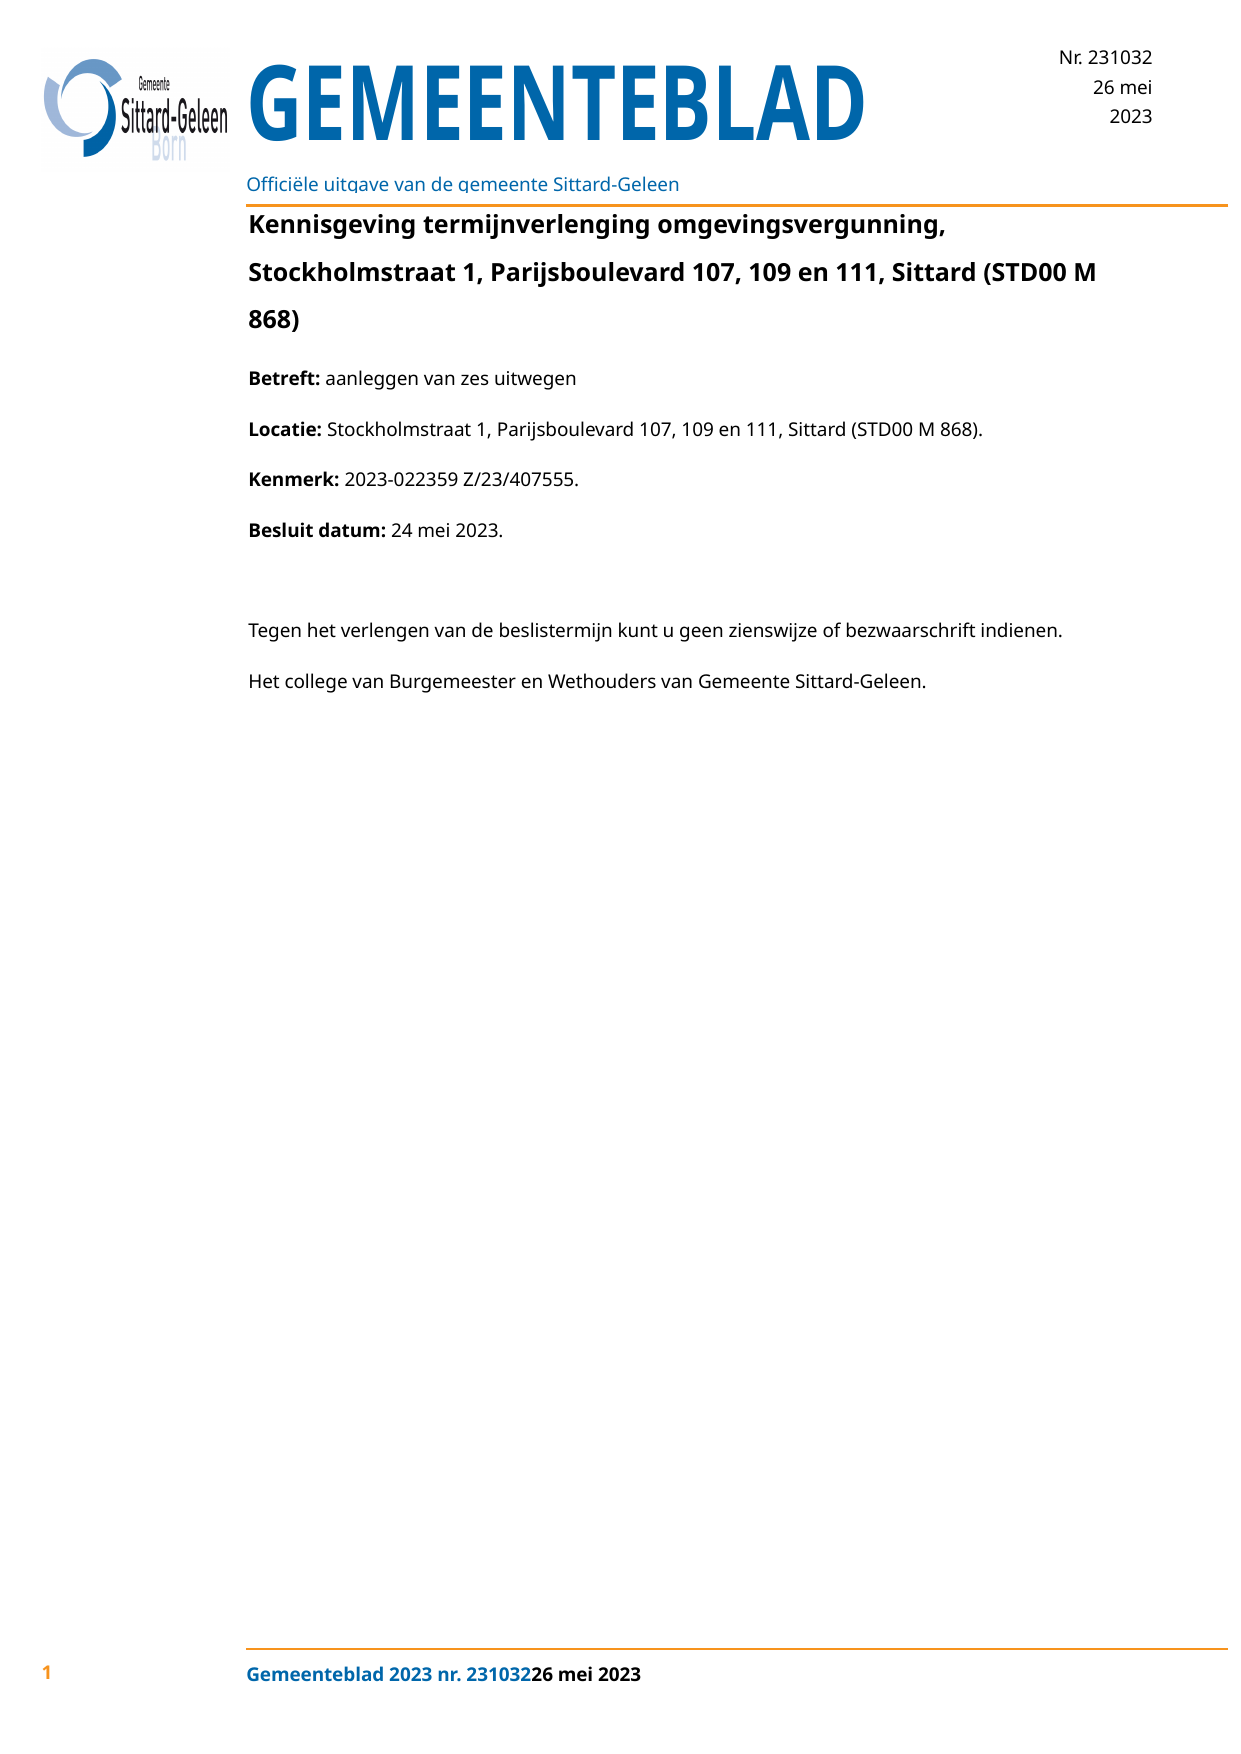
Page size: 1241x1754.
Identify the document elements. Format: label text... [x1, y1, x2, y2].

text Besluit datum: 24 mei 2023. [248, 517, 1152, 542]
text Kennisgeving termijnverlenging omgevingsvergunning, Stockholmstraat 1, Parijsboulevard 107, 109 en 111, Sittard (STD00 M 868) [248, 207, 1152, 336]
text Het college van Burgemeester en Wethouders van Gemeente Sittard-Geleen. [248, 668, 1152, 694]
picture [41, 47, 231, 172]
text Kenmerk: 2023-022359 Z/23/407555. [248, 466, 1152, 492]
text Betreft: aanleggen van zes uitwegen [248, 366, 1152, 391]
text Locatie: Stockholmstraat 1, Parijsboulevard 107, 109 en 111, Sittard (STD00 M 868). [248, 416, 1152, 442]
text Tegen het verlengen van de beslistermijn kunt u geen zienswijze of bezwaarschrift indienen. [248, 618, 1152, 643]
